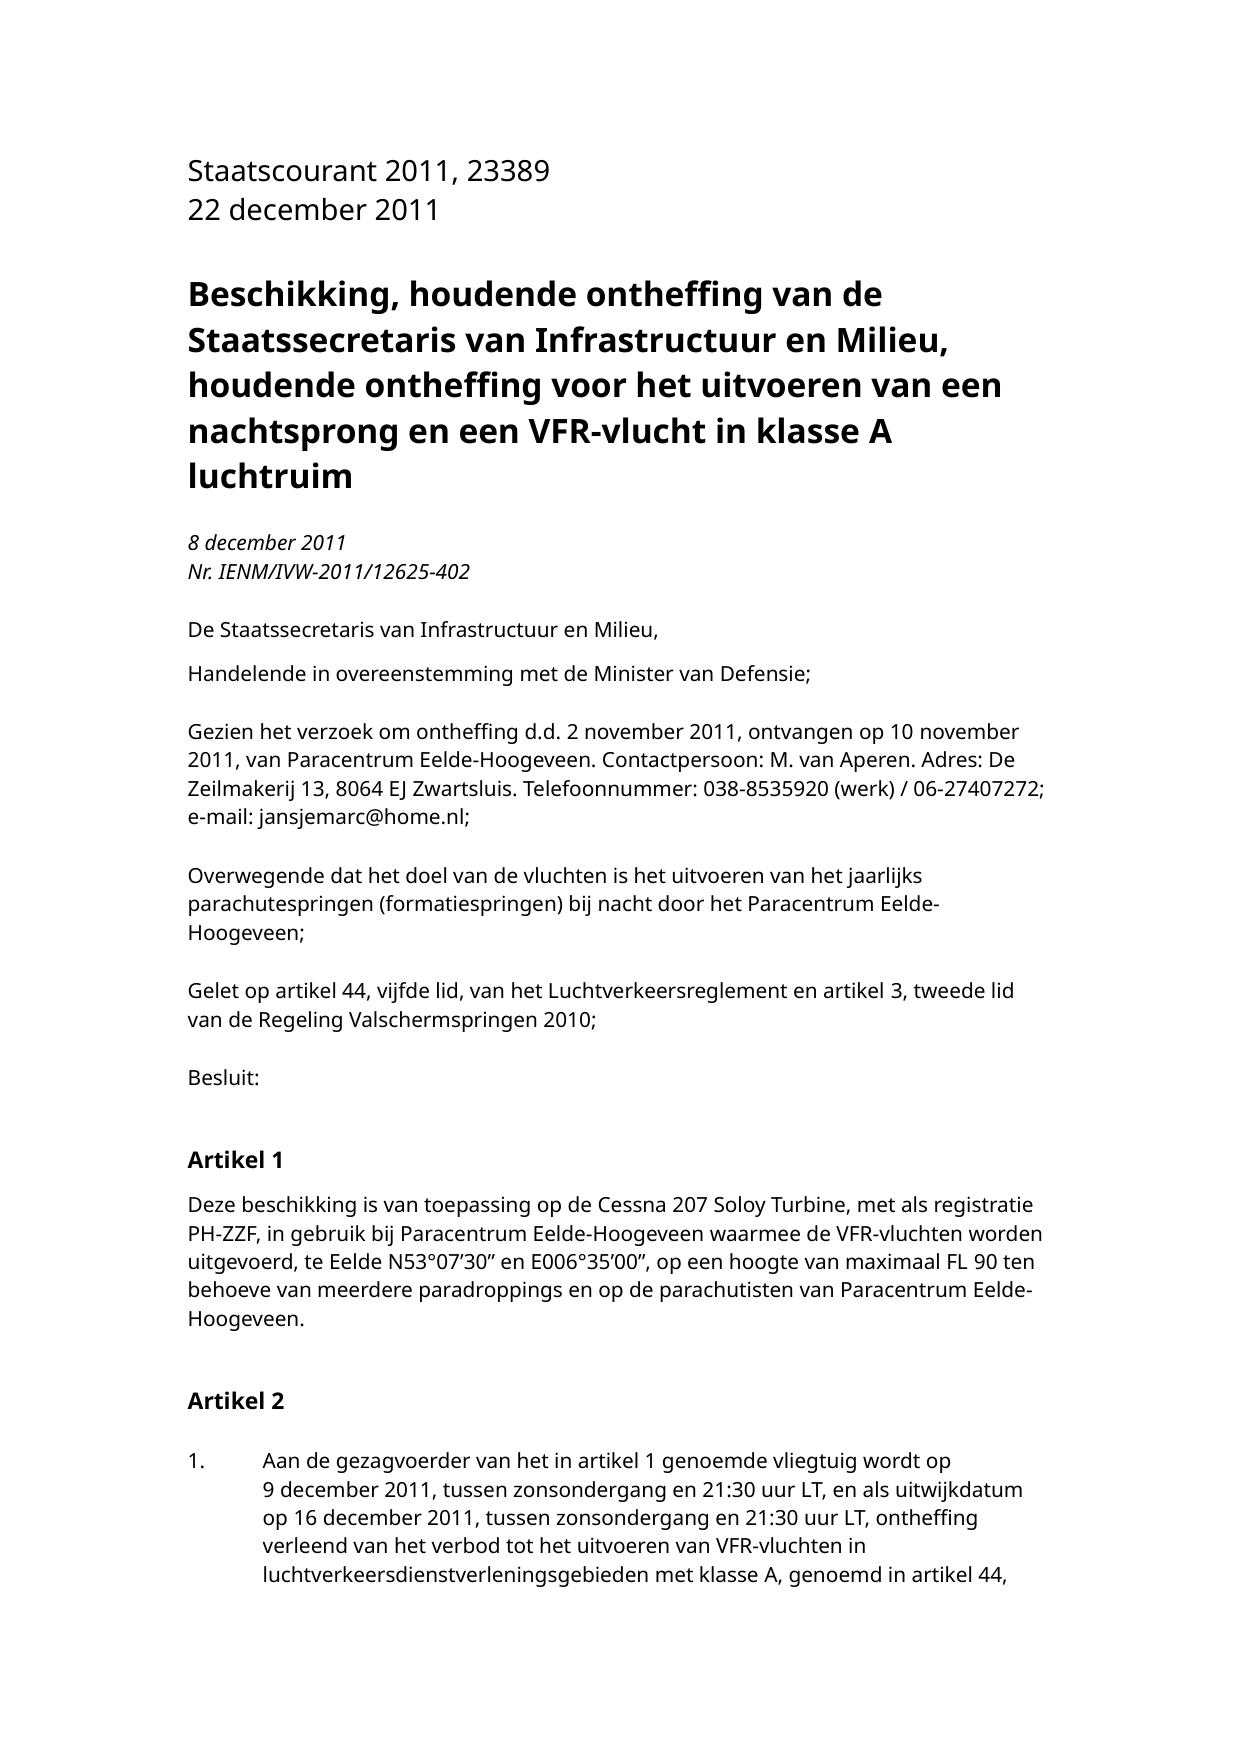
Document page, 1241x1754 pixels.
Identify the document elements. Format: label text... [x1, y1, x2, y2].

list Aan de gezagvoerder van het in artikel 1 genoemde vliegtuig wordt op 9 december 2011, tussen zonsondergang en 21:30 uur LT, en als uitwijkdatum op 16 december 2011, tussen zonsondergang en 21:30 uur LT, ontheffing verleend van het verbod tot het uitvoeren van VFR-vluchten in luchtverkeersdienstverleningsgebieden met klasse A, genoemd in artikel 44, [187, 1446, 1053, 1588]
text Besluit: [187, 1063, 1053, 1092]
text Gezien het verzoek om ontheffing d.d. 2 november 2011, ontvangen op 10 november 2011, van Paracentrum Eelde-Hoogeveen. Contactpersoon: M. van Aperen. Adres: De Zeilmakerij 13, 8064 EJ Zwartsluis. Telefoonnummer: 038-8535920 (werk) / 06-27407272; e-mail: jansjemarc@home.nl; [187, 717, 1053, 831]
text Deze beschikking is van toepassing op de Cessna 207 Soloy Turbine, met als registratie PH-ZZF, in gebruik bij Paracentrum Eelde-Hoogeveen waarmee de VFR-vluchten worden uitgevoerd, te Eelde N53°07’30” en E006°35’00”, op een hoogte van maximaal FL 90 ten behoeve van meerdere paradroppings en op de parachutisten van Paracentrum Eelde-Hoogeveen. [187, 1190, 1053, 1332]
text De Staatssecretaris van Infrastructuur en Milieu, [187, 615, 1053, 644]
text Nr. IENM/IVW-2011/12625-402 [187, 557, 1053, 585]
text Staatscourant 2011, 23389 [187, 150, 1053, 190]
text 8 december 2011 [187, 528, 1053, 557]
subtitle Artikel 1 [187, 1144, 1053, 1175]
text Handelende in overeenstemming met de Minister van Defensie; [187, 659, 1053, 687]
subtitle Artikel 2 [187, 1385, 1053, 1416]
text 22 december 2011 [187, 190, 1053, 229]
text Gelet op artikel 44, vijfde lid, van het Luchtverkeersreglement en artikel 3, tweede lid van de Regeling Valschermspringen 2010; [187, 976, 1053, 1033]
text Overwegende dat het doel van de vluchten is het uitvoeren van het jaarlijks parachutespringen (formatiespringen) bij nacht door het Paracentrum Eelde-Hoogeveen; [187, 861, 1053, 946]
subtitle Beschikking, houdende ontheffing van de Staatssecretaris van Infrastructuur en Milieu, houdende ontheffing voor het uitvoeren van een nachtsprong en een VFR-vlucht in klasse A luchtruim [187, 271, 1053, 498]
